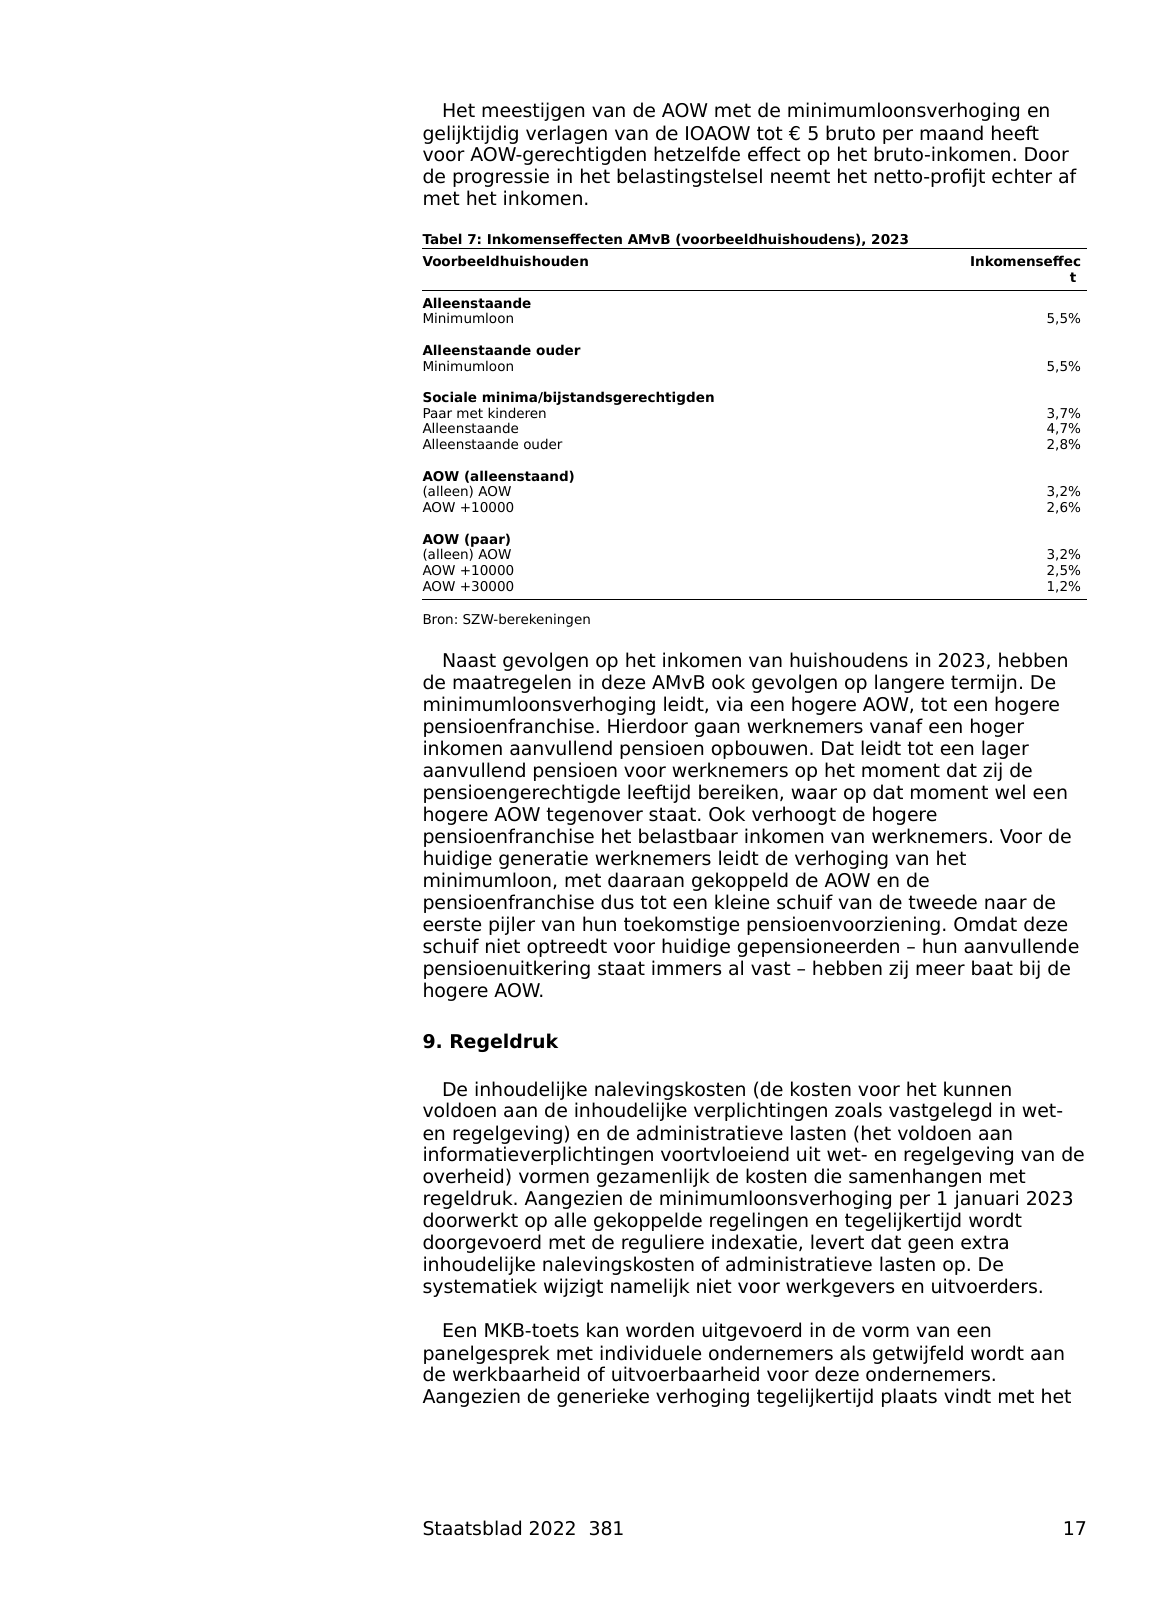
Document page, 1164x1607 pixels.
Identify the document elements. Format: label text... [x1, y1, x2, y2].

table_cell 5,5% [959, 359, 1087, 374]
table_cell Alleenstaande [422, 421, 959, 437]
table_cell 2,8% [959, 437, 1087, 453]
text De inhoudelijke nalevingskosten (de kosten voor het kunnen voldoen aan de inhoudelijke verplichtingen zoals vastgelegd in wet- en regelgeving) en de administratieve lasten (het voldoen aan informatieverplichtingen voortvloeiend uit wet- en regelgeving van de overheid) vormen gezamenlijk de kosten die samenhangen met regeldruk. Aangezien de minimumloonsverhoging per 1 januari 2023 doorwerkt op alle gekoppelde regelingen en tegelijkertijd wordt doorgevoerd met de reguliere indexatie, levert dat geen extra inhoudelijke nalevingskosten of administratieve lasten op. De systematiek wijzigt namelijk niet voor werkgevers en uitvoerders. [422, 1078, 1087, 1298]
table_cell AOW +10000 [422, 500, 959, 516]
table_cell Alleenstaande ouder [422, 437, 959, 453]
table_cell Bron: SZW-berekeningen [422, 600, 1087, 628]
table_cell [959, 343, 1087, 358]
table_cell [959, 469, 1087, 484]
text Een MKB-toets kan worden uitgevoerd in de vorm van een panelgesprek met individuele ondernemers als getwijfeld wordt aan de werkbaarheid of uitvoerbaarheid voor deze ondernemers. Aangezien de generieke verhoging tegelijkertijd plaats vindt met het [422, 1320, 1087, 1408]
table_cell 1,2% [959, 579, 1087, 599]
table_cell AOW +30000 [422, 579, 959, 599]
table_cell [422, 453, 959, 468]
table_cell 3,7% [959, 406, 1087, 421]
table_cell 2,5% [959, 563, 1087, 579]
table_cell [422, 516, 959, 531]
table_cell Paar met kinderen [422, 406, 959, 421]
text Naast gevolgen op het inkomen van huishoudens in 2023, hebben de maatregelen in deze AMvB ook gevolgen op langere termijn. De minimumloonsverhoging leidt, via een hogere AOW, tot een hogere pensioenfranchise. Hierdoor gaan werknemers vanaf een hoger inkomen aanvullend pensioen opbouwen. Dat leidt tot een lager aanvullend pensioen voor werknemers op het moment dat zij de pensioengerechtigde leeftijd bereiken, waar op dat moment wel een hogere AOW tegenover staat. Ook verhoogt de hogere pensioenfranchise het belastbaar inkomen van werknemers. Voor de huidige generatie werknemers leidt de verhoging van het minimumloon, met daaraan gekoppeld de AOW en de pensioenfranchise dus tot een kleine schuif van de tweede naar de eerste pijler van hun toekomstige pensioenvoorziening. Omdat deze schuif niet optreedt voor huidige gepensioneerden – hun aanvullende pensioenuitkering staat immers al vast – hebben zij meer baat bij de hogere AOW. [422, 650, 1087, 1001]
table_cell AOW +10000 [422, 563, 959, 579]
table_cell AOW (paar) [422, 531, 959, 547]
table_cell Minimumloon [422, 311, 959, 327]
table_cell Minimumloon [422, 359, 959, 374]
table_cell Voorbeeldhuishouden [422, 249, 959, 290]
table_cell 2,6% [959, 500, 1087, 516]
table_cell [959, 453, 1087, 468]
table_cell [422, 327, 959, 343]
table_cell 3,2% [959, 547, 1087, 563]
table_cell [959, 390, 1087, 406]
table_header Tabel 7: Inkomenseffecten AMvB (voorbeeldhuishoudens), 2023 [422, 232, 1087, 248]
table_cell AOW (alleenstaand) [422, 469, 959, 484]
table_cell Sociale minima/bijstandsgerechtigden [422, 390, 959, 406]
table_cell [422, 374, 959, 390]
table_cell Alleenstaande [422, 291, 959, 311]
table_cell [959, 327, 1087, 343]
subtitle 9. Regeldruk [422, 1031, 1087, 1053]
table_cell (alleen) AOW [422, 484, 959, 500]
table_cell [959, 291, 1087, 311]
table_cell 3,2% [959, 484, 1087, 500]
table_cell Alleenstaande ouder [422, 343, 959, 358]
table_cell [959, 374, 1087, 390]
table_cell [959, 516, 1087, 531]
table_cell [959, 531, 1087, 547]
table_cell Inkomenseffect [959, 249, 1087, 290]
text Het meestijgen van de AOW met de minimumloonsverhoging en gelijktijdig verlagen van de IOAOW tot € 5 bruto per maand heeft voor AOW-gerechtigden hetzelfde effect op het bruto-inkomen. Door de progressie in het belastingstelsel neemt het netto-profijt echter af met het inkomen. [422, 100, 1087, 210]
table_cell (alleen) AOW [422, 547, 959, 563]
table_cell 5,5% [959, 311, 1087, 327]
table_cell 4,7% [959, 421, 1087, 437]
